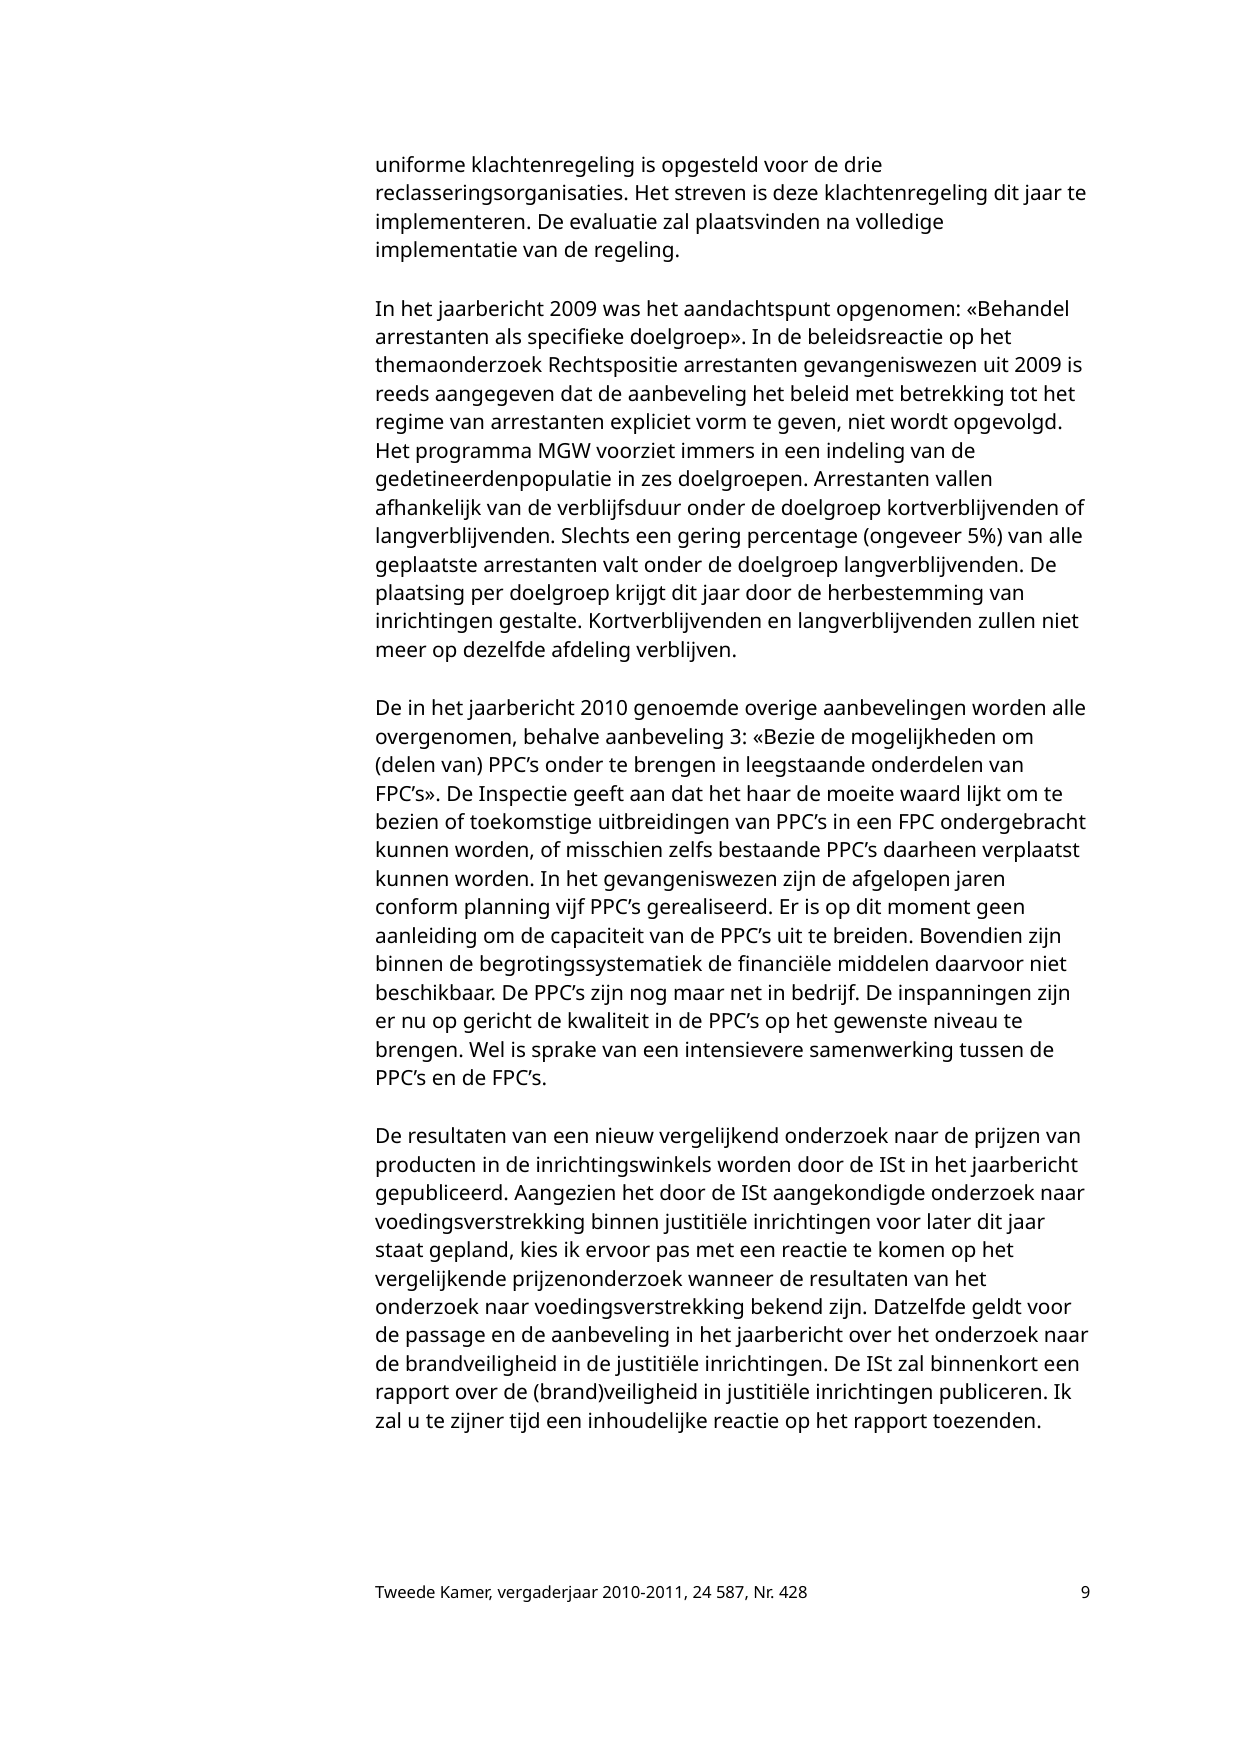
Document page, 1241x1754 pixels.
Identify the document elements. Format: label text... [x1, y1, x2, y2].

text De resultaten van een nieuw vergelijkend onderzoek naar de prijzen van producten in de inrichtingswinkels worden door de ISt in het jaarbericht gepubliceerd. Aangezien het door de ISt aangekondigde onderzoek naar voedingsverstrekking binnen justitiële inrichtingen voor later dit jaar staat gepland, kies ik ervoor pas met een reactie te komen op het vergelijkende prijzenonderzoek wanneer de resultaten van het onderzoek naar voedingsverstrekking bekend zijn. Datzelfde geldt voor de passage en de aanbeveling in het jaarbericht over het onderzoek naar de brandveiligheid in de justitiële inrichtingen. De ISt zal binnenkort een rapport over de (brand)veiligheid in justitiële inrichtingen publiceren. Ik zal u te zijner tijd een inhoudelijke reactie op het rapport toezenden. [375, 1122, 1090, 1434]
text In het jaarbericht 2009 was het aandachtspunt opgenomen: «Behandel arrestanten als specifieke doelgroep». In de beleidsreactie op het themaonderzoek Rechtspositie arrestanten gevangeniswezen uit 2009 is reeds aangegeven dat de aanbeveling het beleid met betrekking tot het regime van arrestanten expliciet vorm te geven, niet wordt opgevolgd. Het programma MGW voorziet immers in een indeling van de gedetineerdenpopulatie in zes doelgroepen. Arrestanten vallen afhankelijk van de verblijfsduur onder de doelgroep kortverblijvenden of langverblijvenden. Slechts een gering percentage (ongeveer 5%) van alle geplaatste arrestanten valt onder de doelgroep langverblijvenden. De plaatsing per doelgroep krijgt dit jaar door de herbestemming van inrichtingen gestalte. Kortverblijvenden en langverblijvenden zullen niet meer op dezelfde afdeling verblijven. [375, 294, 1090, 663]
text uniforme klachtenregeling is opgesteld voor de drie reclasseringsorganisaties. Het streven is deze klachtenregeling dit jaar te implementeren. De evaluatie zal plaatsvinden na volledige implementatie van de regeling. [375, 150, 1090, 264]
text De in het jaarbericht 2010 genoemde overige aanbevelingen worden alle overgenomen, behalve aanbeveling 3: «Bezie de mogelijkheden om (delen van) PPC’s onder te brengen in leegstaande onderdelen van FPC’s». De Inspectie geeft aan dat het haar de moeite waard lijkt om te bezien of toekomstige uitbreidingen van PPC’s in een FPC ondergebracht kunnen worden, of misschien zelfs bestaande PPC’s daarheen verplaatst kunnen worden. In het gevangeniswezen zijn de afgelopen jaren conform planning vijf PPC’s gerealiseerd. Er is op dit moment geen aanleiding om de capaciteit van de PPC’s uit te breiden. Bovendien zijn binnen de begrotingssystematiek de financiële middelen daarvoor niet beschikbaar. De PPC’s zijn nog maar net in bedrijf. De inspanningen zijn er nu op gericht de kwaliteit in de PPC’s op het gewenste niveau te brengen. Wel is sprake van een intensievere samenwerking tussen de PPC’s en de FPC’s. [375, 693, 1090, 1092]
